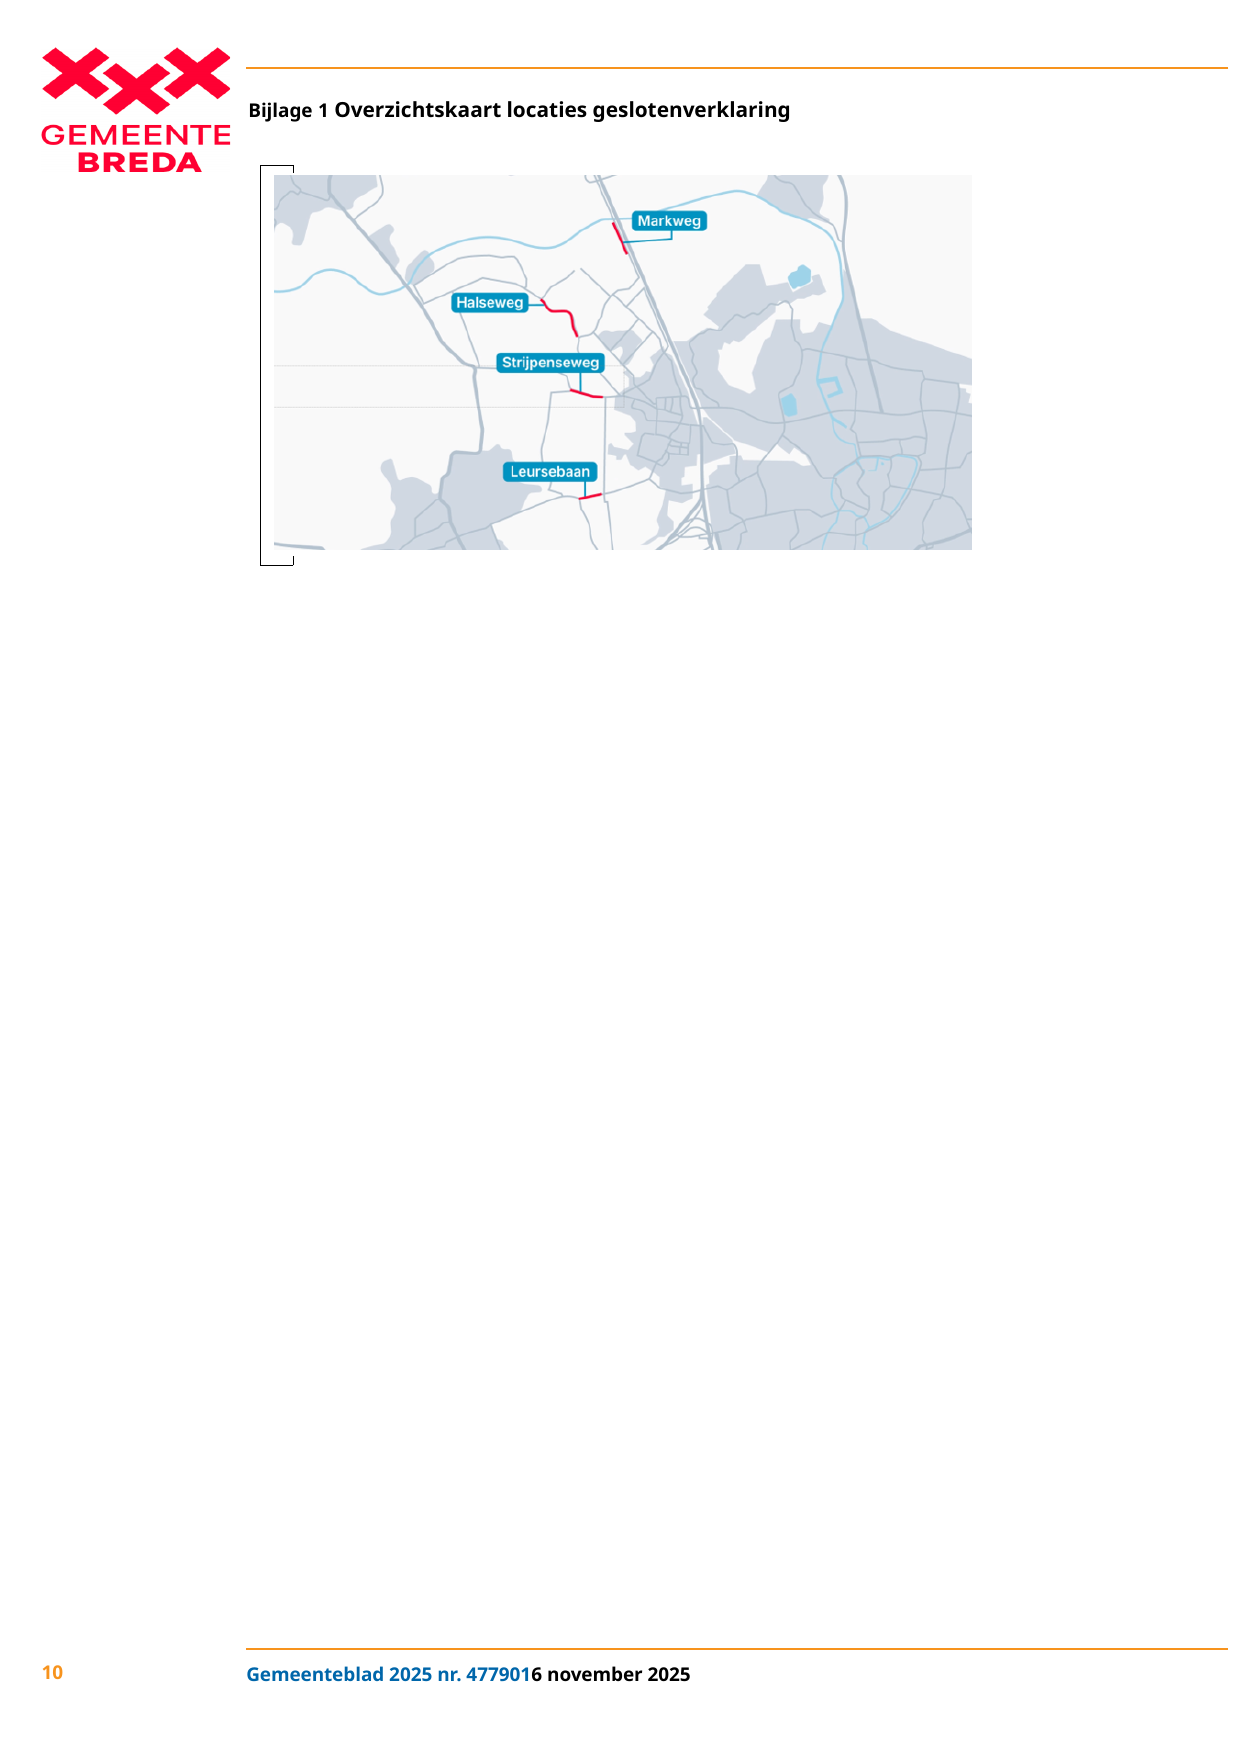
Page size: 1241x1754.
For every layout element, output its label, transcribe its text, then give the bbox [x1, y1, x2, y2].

picture [268, 173, 978, 556]
text Bijlage 1 Overzichtskaart locaties geslotenverklaring [248, 95, 1152, 123]
picture [41, 47, 231, 172]
